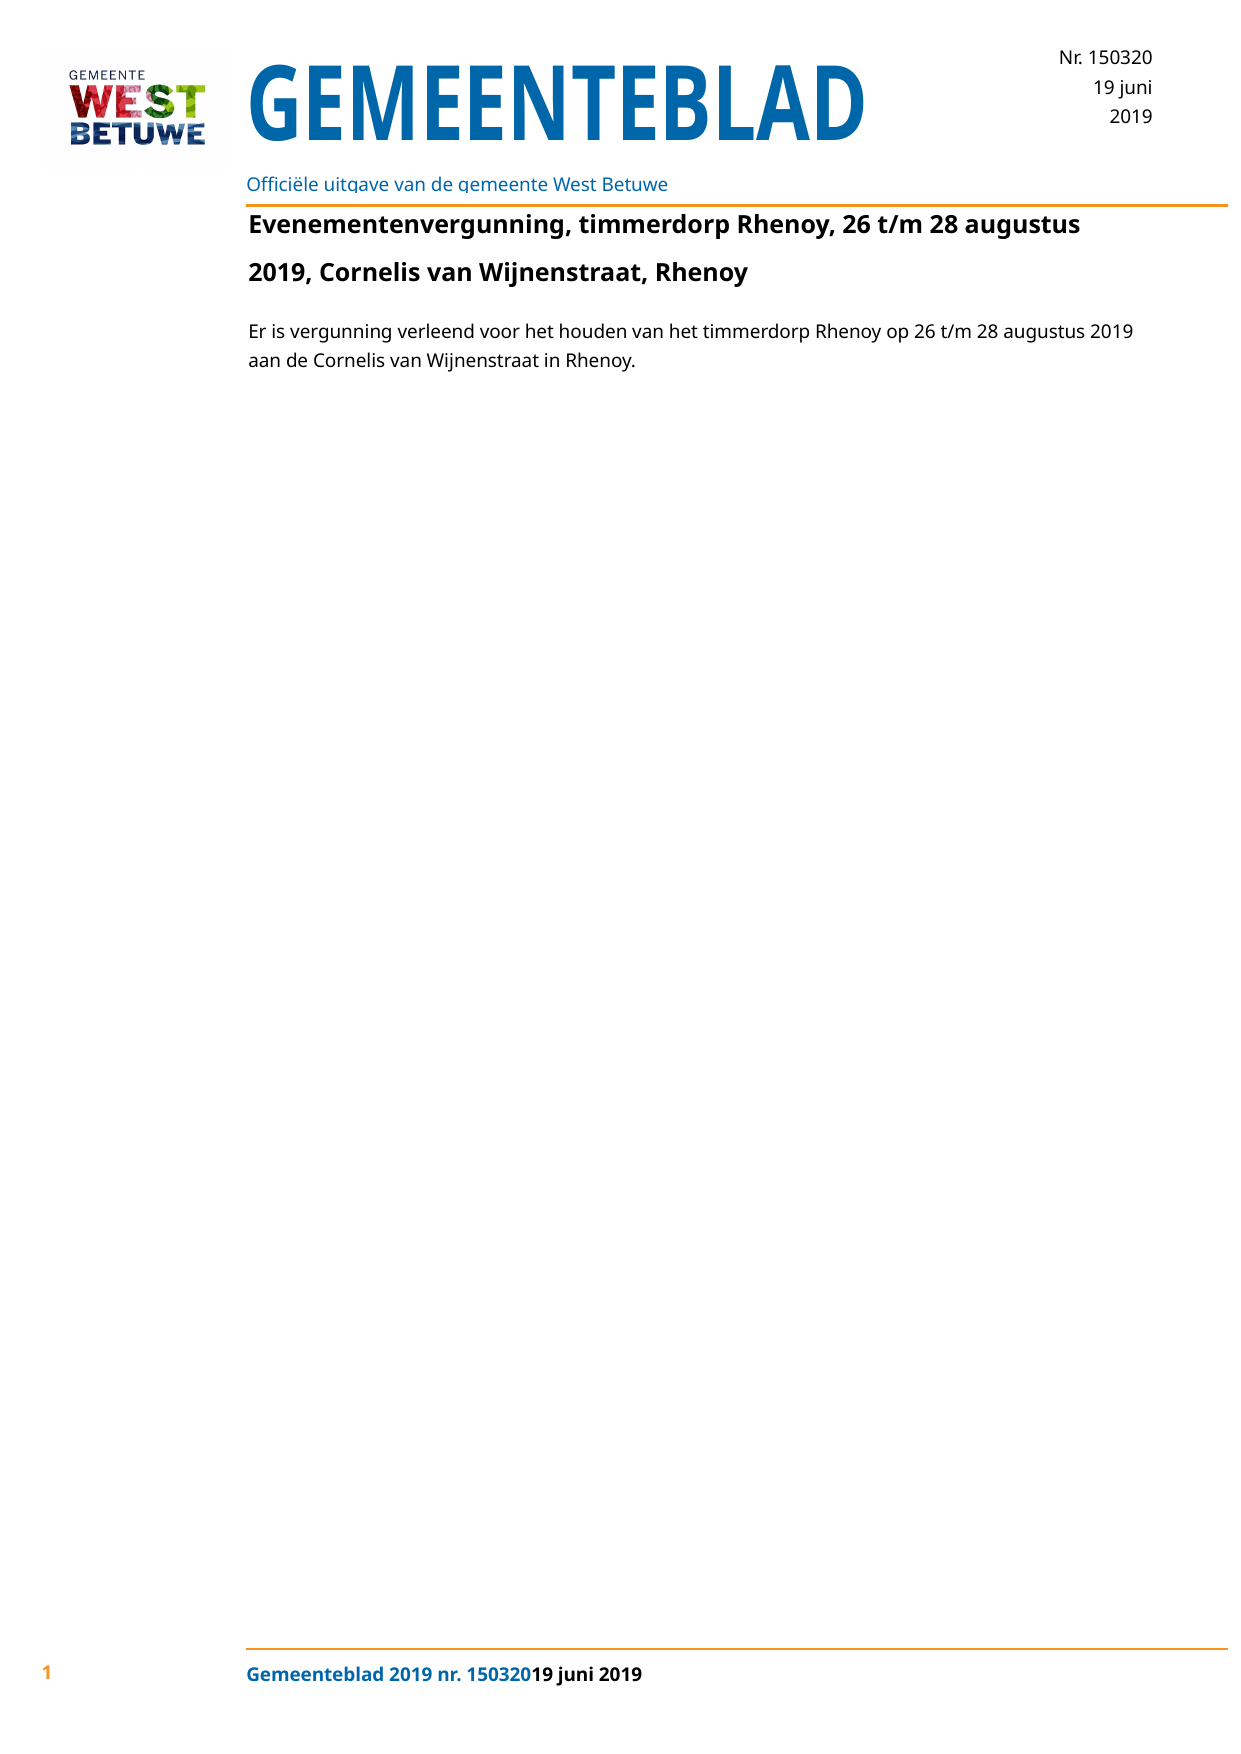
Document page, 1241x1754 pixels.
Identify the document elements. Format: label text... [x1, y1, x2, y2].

text Er is vergunning verleend voor het houden van het timmerdorp Rhenoy op 26 t/m 28 augustus 2019 aan de Cornelis van Wijnenstraat in Rhenoy. [248, 318, 1152, 373]
picture [41, 47, 231, 172]
text Evenementenvergunning, timmerdorp Rhenoy, 26 t/m 28 augustus 2019, Cornelis van Wijnenstraat, Rhenoy [248, 207, 1152, 288]
